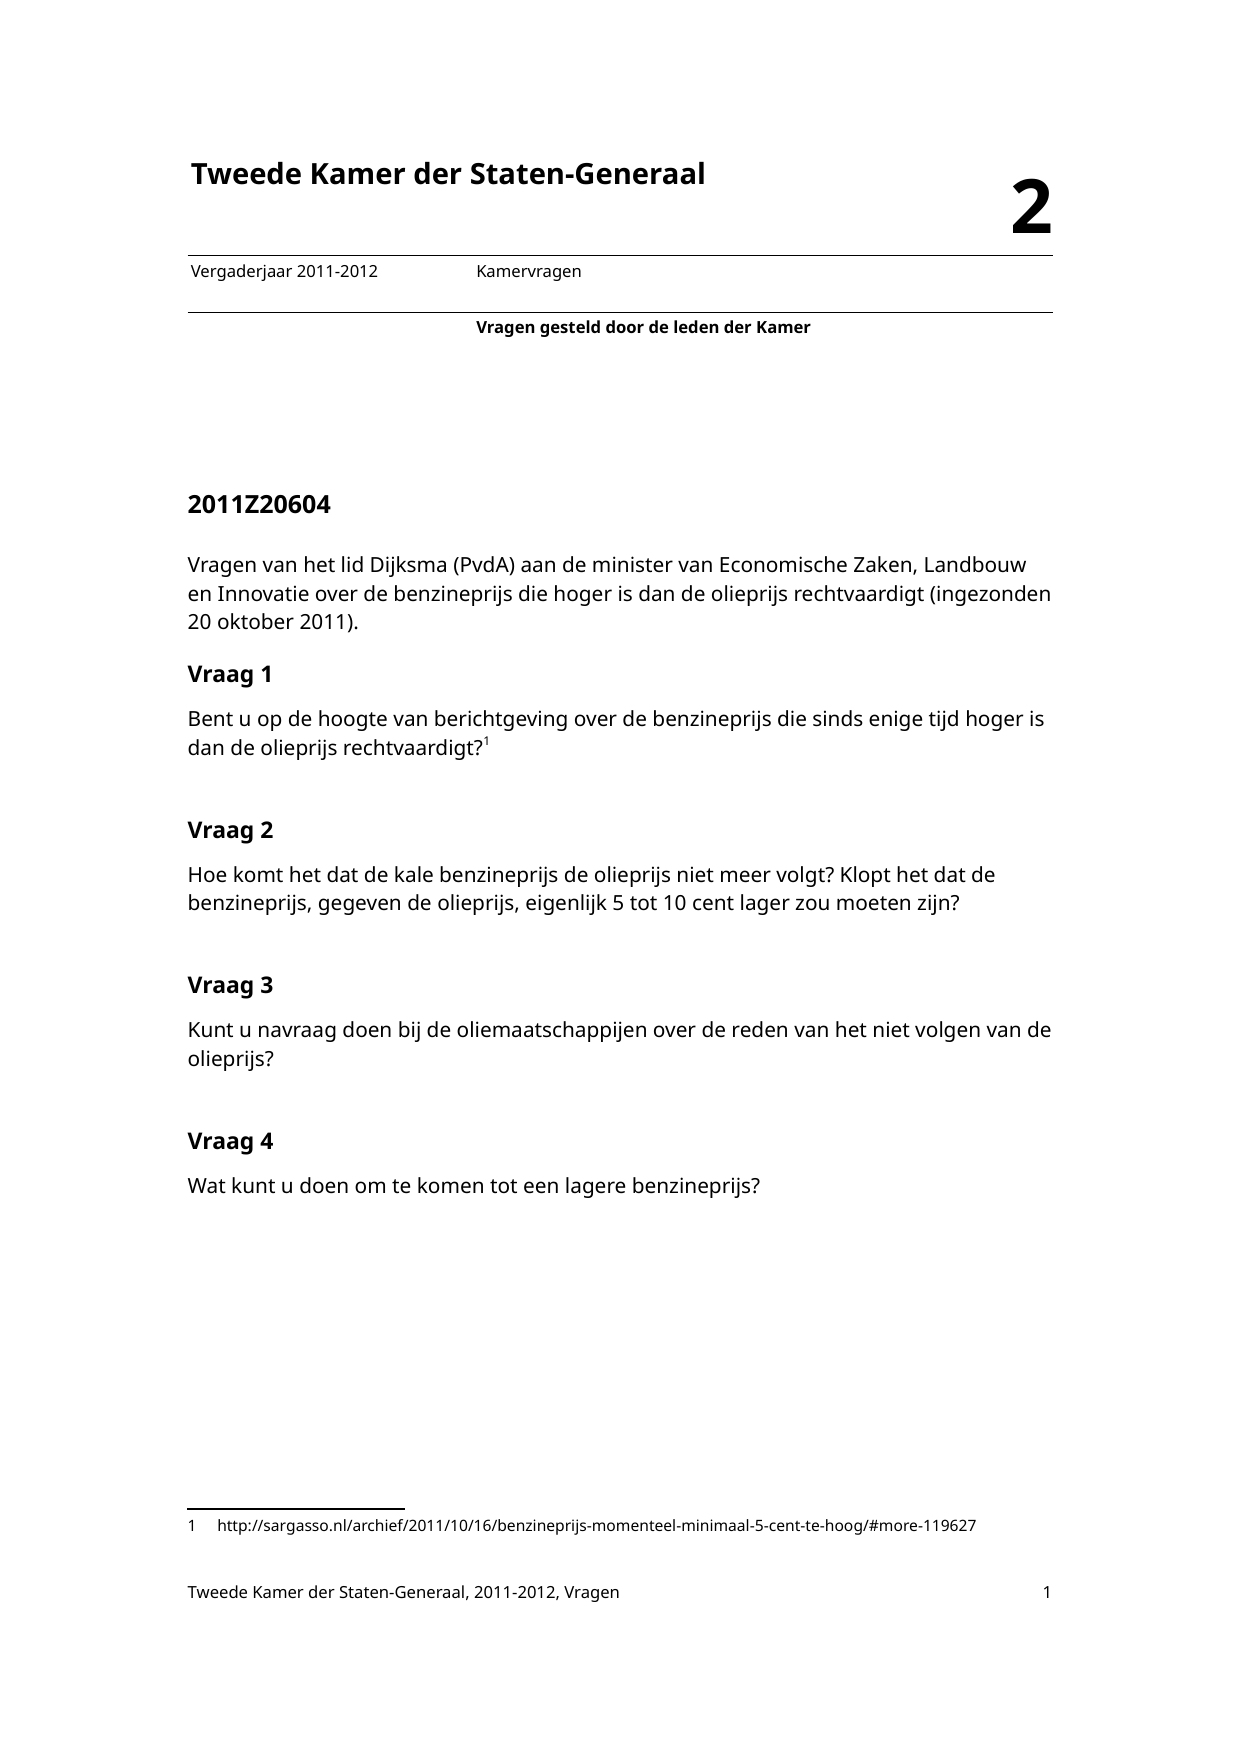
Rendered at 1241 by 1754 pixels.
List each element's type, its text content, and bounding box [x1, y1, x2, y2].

subtitle Vraag 3 [187, 969, 1053, 1001]
text Kunt u navraag doen bij de oliemaatschappijen over de reden van het niet volgen van de olieprijs? [187, 1016, 1053, 1072]
table_cell Vragen gesteld door de leden der Kamer [473, 313, 1053, 339]
text Wat kunt u doen om te komen tot een lagere benzineprijs? [187, 1171, 1053, 1200]
text http://sargasso.nl/archief/2011/10/16/benzineprijs-momenteel-minimaal-5-cent-te-hoog/#more-119627 [187, 1479, 1053, 1536]
table_header 2 [880, 150, 1053, 255]
table_cell Kamervragen [473, 256, 1053, 312]
text Vragen van het lid Dijksma (PvdA) aan de minister van Economische Zaken, Landbouw en Innovatie over de benzineprijs die hoger is dan de olieprijs rechtvaardigt (ingezonden 20 oktober 2011). [187, 550, 1053, 636]
subtitle Vraag 2 [187, 814, 1053, 845]
subtitle Vraag 1 [187, 658, 1053, 689]
text 2011Z20604 [187, 487, 1053, 521]
table_header Tweede Kamer der Staten-Generaal [188, 150, 879, 255]
text Bent u op de hoogte van berichtgeving over de benzineprijs die sinds enige tijd hoger is dan de olieprijs rechtvaardigt? [187, 704, 1053, 761]
text Hoe komt het dat de kale benzineprijs de olieprijs niet meer volgt? Klopt het dat de benzineprijs, gegeven de olieprijs, eigenlijk 5 tot 10 cent lager zou moeten zijn? [187, 860, 1053, 917]
subtitle Vraag 4 [187, 1125, 1053, 1156]
table_cell [188, 313, 473, 339]
table_cell Vergaderjaar 2011-2012 [188, 256, 473, 312]
